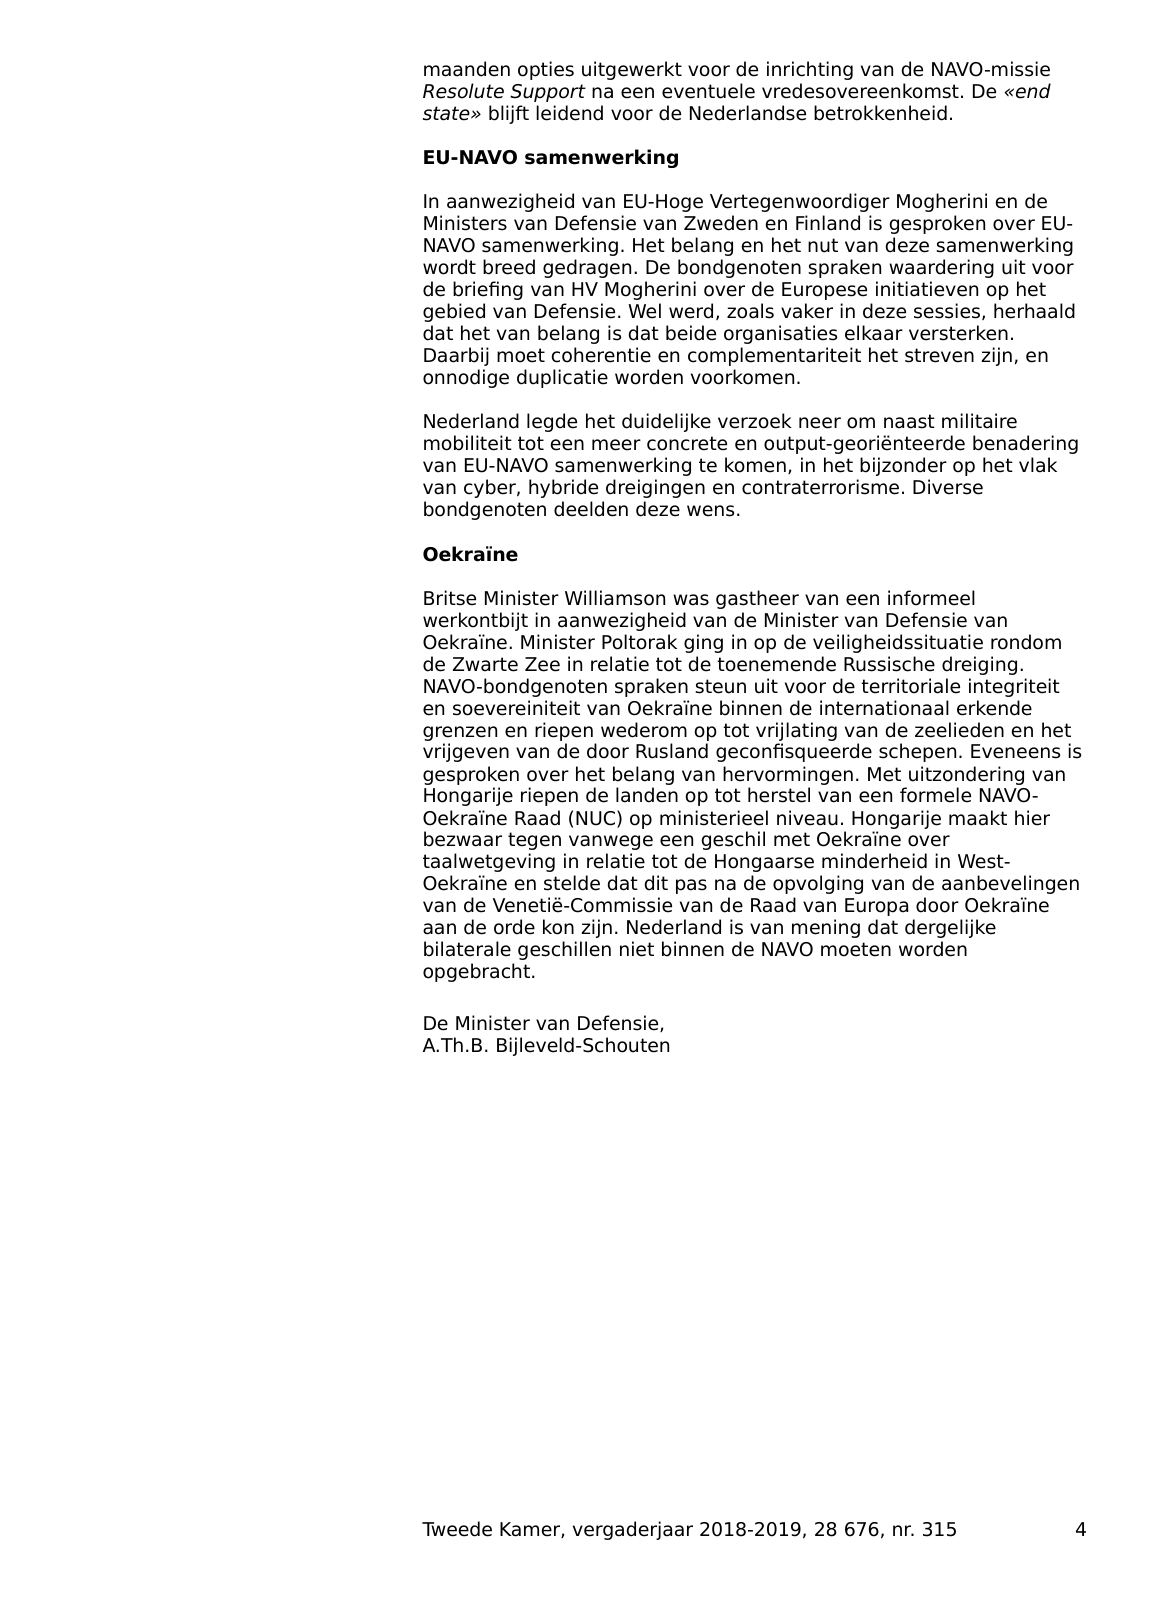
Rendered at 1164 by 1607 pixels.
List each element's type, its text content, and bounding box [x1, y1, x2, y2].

text In aanwezigheid van EU-Hoge Vertegenwoordiger Mogherini en de Ministers van Defensie van Zweden en Finland is gesproken over EU-NAVO samenwerking. Het belang en het nut van deze samenwerking wordt breed gedragen. De bondgenoten spraken waardering uit voor de briefing van HV Mogherini over de Europese initiatieven op het gebied van Defensie. Wel werd, zoals vaker in deze sessies, herhaald dat het van belang is dat beide organisaties elkaar versterken. Daarbij moet coherentie en complementariteit het streven zijn, en onnodige duplicatie worden voorkomen. [422, 191, 1087, 389]
text maanden opties uitgewerkt voor de inrichting van de NAVO-missie Resolute Support na een eventuele vredesovereenkomst. De «end state» blijft leidend voor de Nederlandse betrokkenheid. [422, 59, 1087, 125]
text Britse Minister Williamson was gastheer van een informeel werkontbijt in aanwezigheid van de Minister van Defensie van Oekraïne. Minister Poltorak ging in op de veiligheidssituatie rondom de Zwarte Zee in relatie tot de toenemende Russische dreiging. NAVO-bondgenoten spraken steun uit voor de territoriale integriteit en soevereiniteit van Oekraïne binnen de internationaal erkende grenzen en riepen wederom op tot vrijlating van de zeelieden en het vrijgeven van de door Rusland geconfisqueerde schepen. Eveneens is gesproken over het belang van hervormingen. Met uitzondering van Hongarije riepen de landen op tot herstel van een formele NAVO-Oekraïne Raad (NUC) op ministerieel niveau. Hongarije maakt hier bezwaar tegen vanwege een geschil met Oekraïne over taalwetgeving in relatie tot de Hongaarse minderheid in West-Oekraïne en stelde dat dit pas na de opvolging van de aanbevelingen van de Venetië-Commissie van de Raad van Europa door Oekraïne aan de orde kon zijn. Nederland is van mening dat dergelijke bilaterale geschillen niet binnen de NAVO moeten worden opgebracht. [422, 588, 1087, 983]
text Nederland legde het duidelijke verzoek neer om naast militaire mobiliteit tot een meer concrete en output-georiënteerde benadering van EU-NAVO samenwerking te komen, in het bijzonder op het vlak van cyber, hybride dreigingen en contraterrorisme. Diverse bondgenoten deelden deze wens. [422, 411, 1087, 521]
text De Minister van Defensie, A.Th.B. Bijleveld-Schouten [422, 1013, 1087, 1057]
subtitle Oekraïne [422, 543, 1087, 565]
subtitle EU-NAVO samenwerking [422, 147, 1087, 169]
